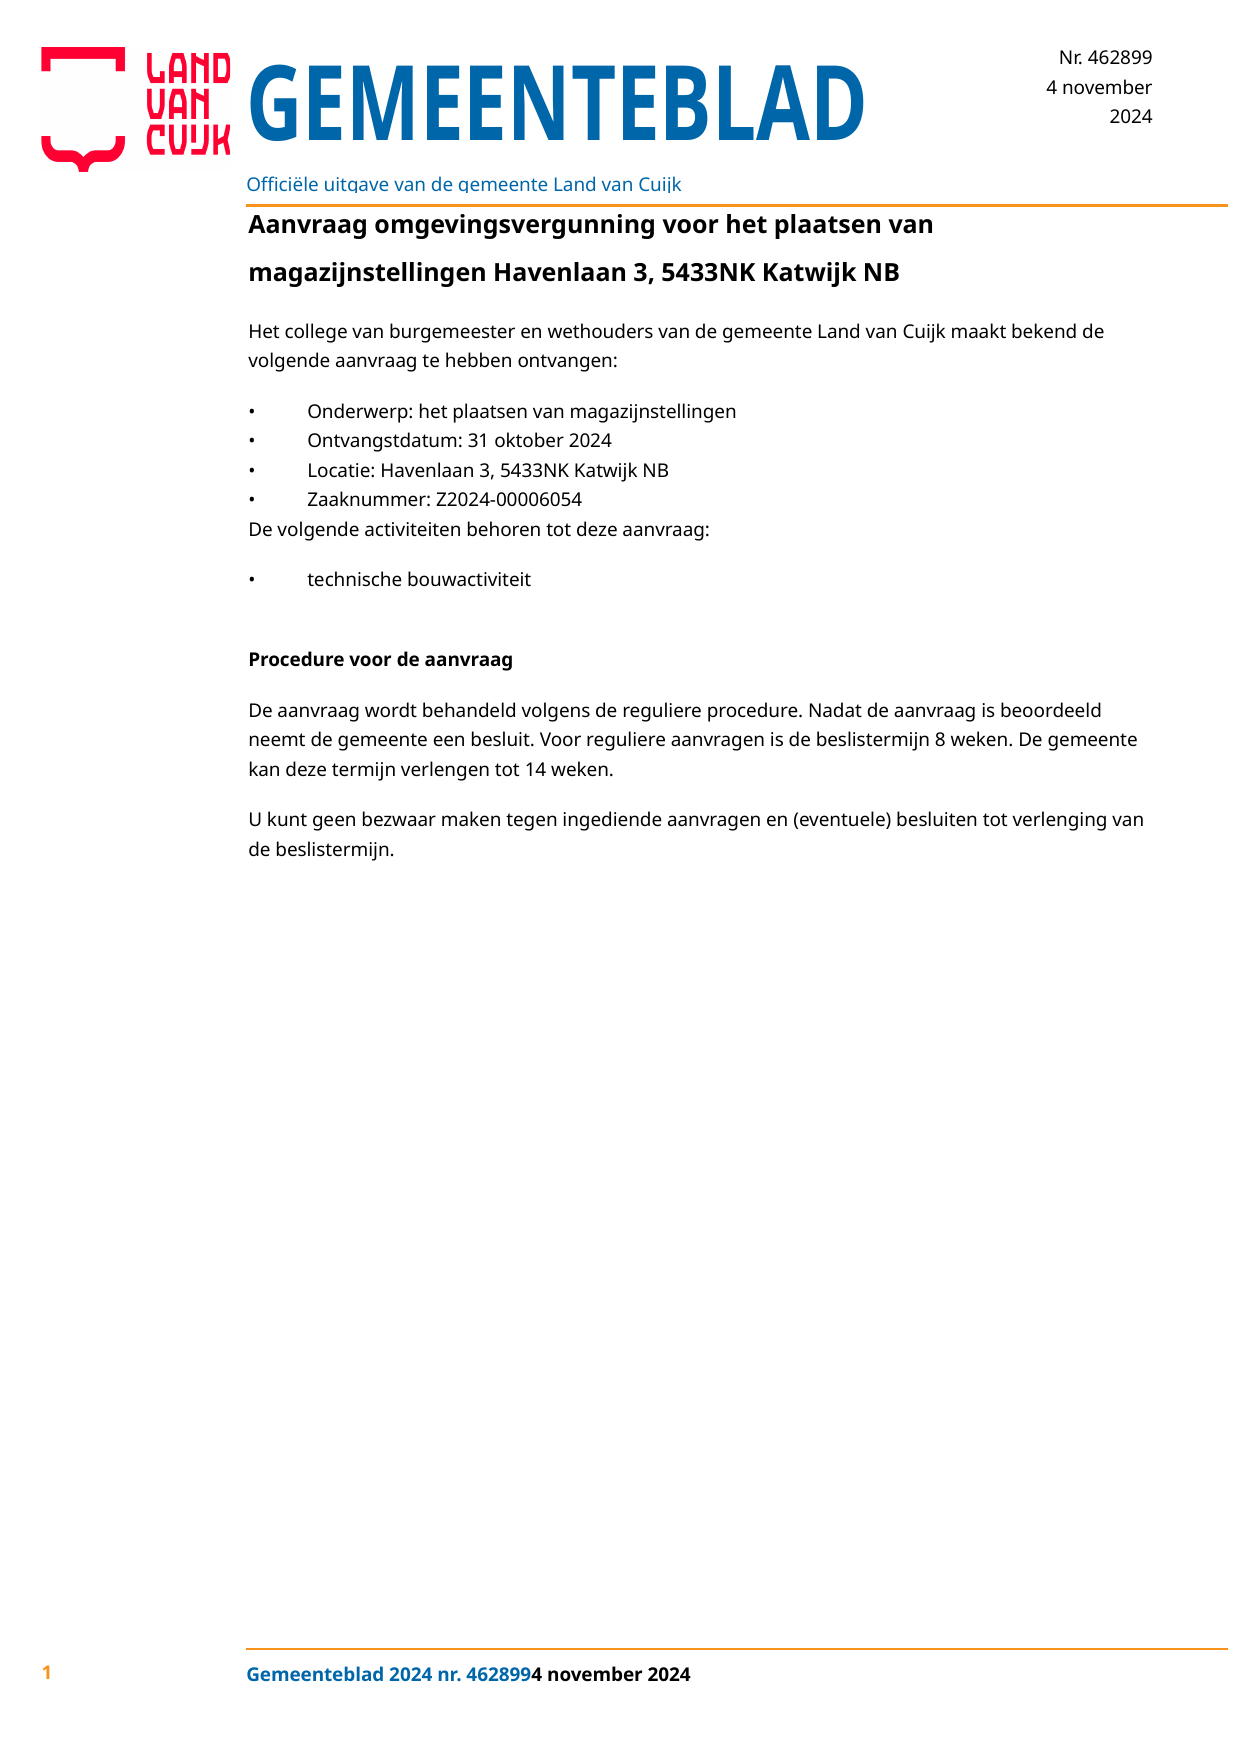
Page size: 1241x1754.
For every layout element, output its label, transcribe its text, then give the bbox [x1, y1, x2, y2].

text Het college van burgemeester en wethouders van de gemeente Land van Cuijk maakt bekend de volgende aanvraag te hebben ontvangen: [248, 318, 1152, 373]
text Aanvraag omgevingsvergunning voor het plaatsen van magazijnstellingen Havenlaan 3, 5433NK Katwijk NB [248, 207, 1152, 288]
list Ontvangstdatum: 31 oktober 2024 [248, 427, 1152, 453]
text U kunt geen bezwaar maken tegen ingediende aanvragen en (eventuele) besluiten tot verlenging van de beslistermijn. [248, 807, 1152, 862]
list Onderwerp: het plaatsen van magazijnstellingen [248, 398, 1152, 424]
list Zaaknummer: Z2024-00006054 [248, 487, 1152, 512]
text De volgende activiteiten behoren tot deze aanvraag: [248, 516, 1152, 542]
list Locatie: Havenlaan 3, 5433NK Katwijk NB [248, 457, 1152, 483]
list technische bouwactiviteit [248, 567, 1152, 592]
text De aanvraag wordt behandeld volgens de reguliere procedure. Nadat de aanvraag is beoordeeld neemt de gemeente een besluit. Voor reguliere aanvragen is de beslistermijn 8 weken. De gemeente kan deze termijn verlengen tot 14 weken. [248, 697, 1152, 782]
picture [41, 47, 231, 172]
text Procedure voor de aanvraag [248, 647, 1152, 672]
